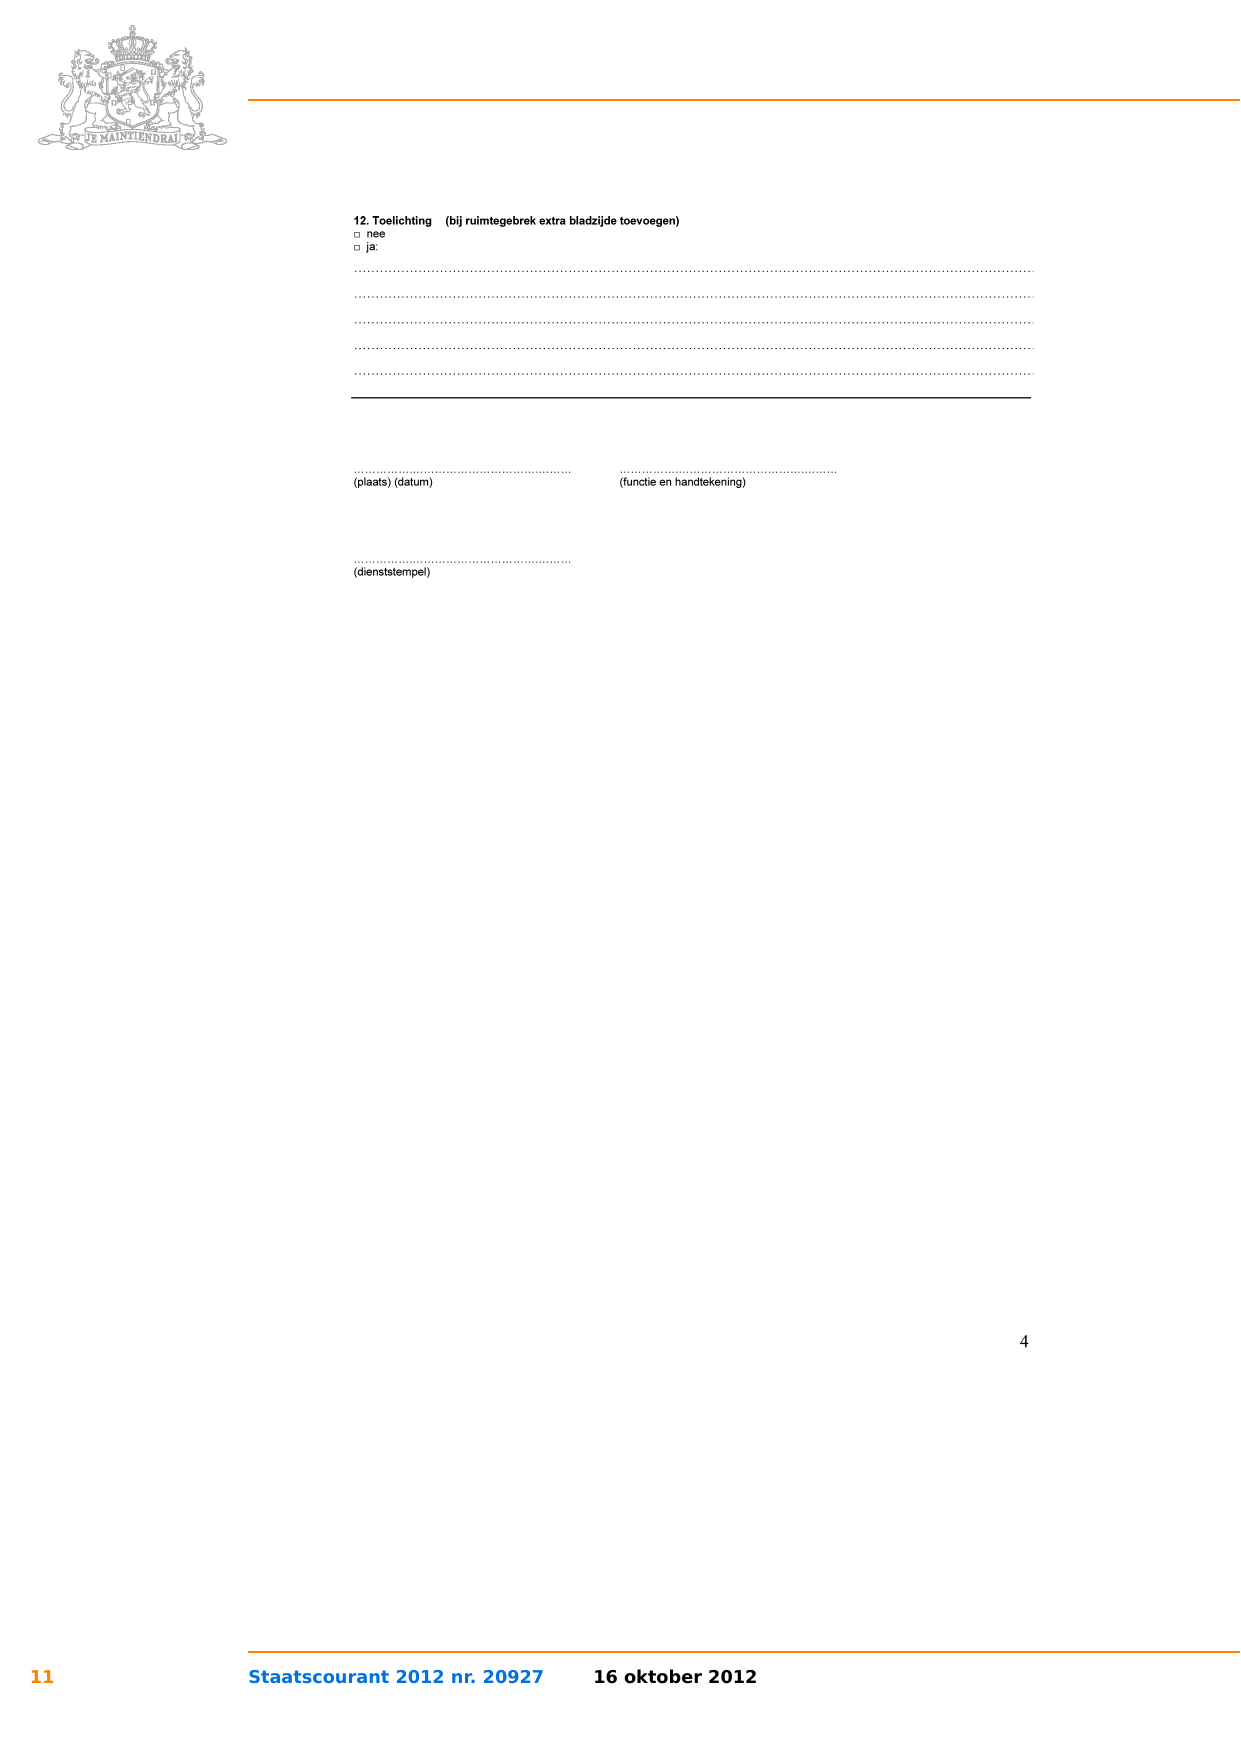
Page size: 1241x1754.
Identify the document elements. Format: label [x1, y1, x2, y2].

picture [38, 25, 227, 150]
picture [248, 151, 1134, 1404]
